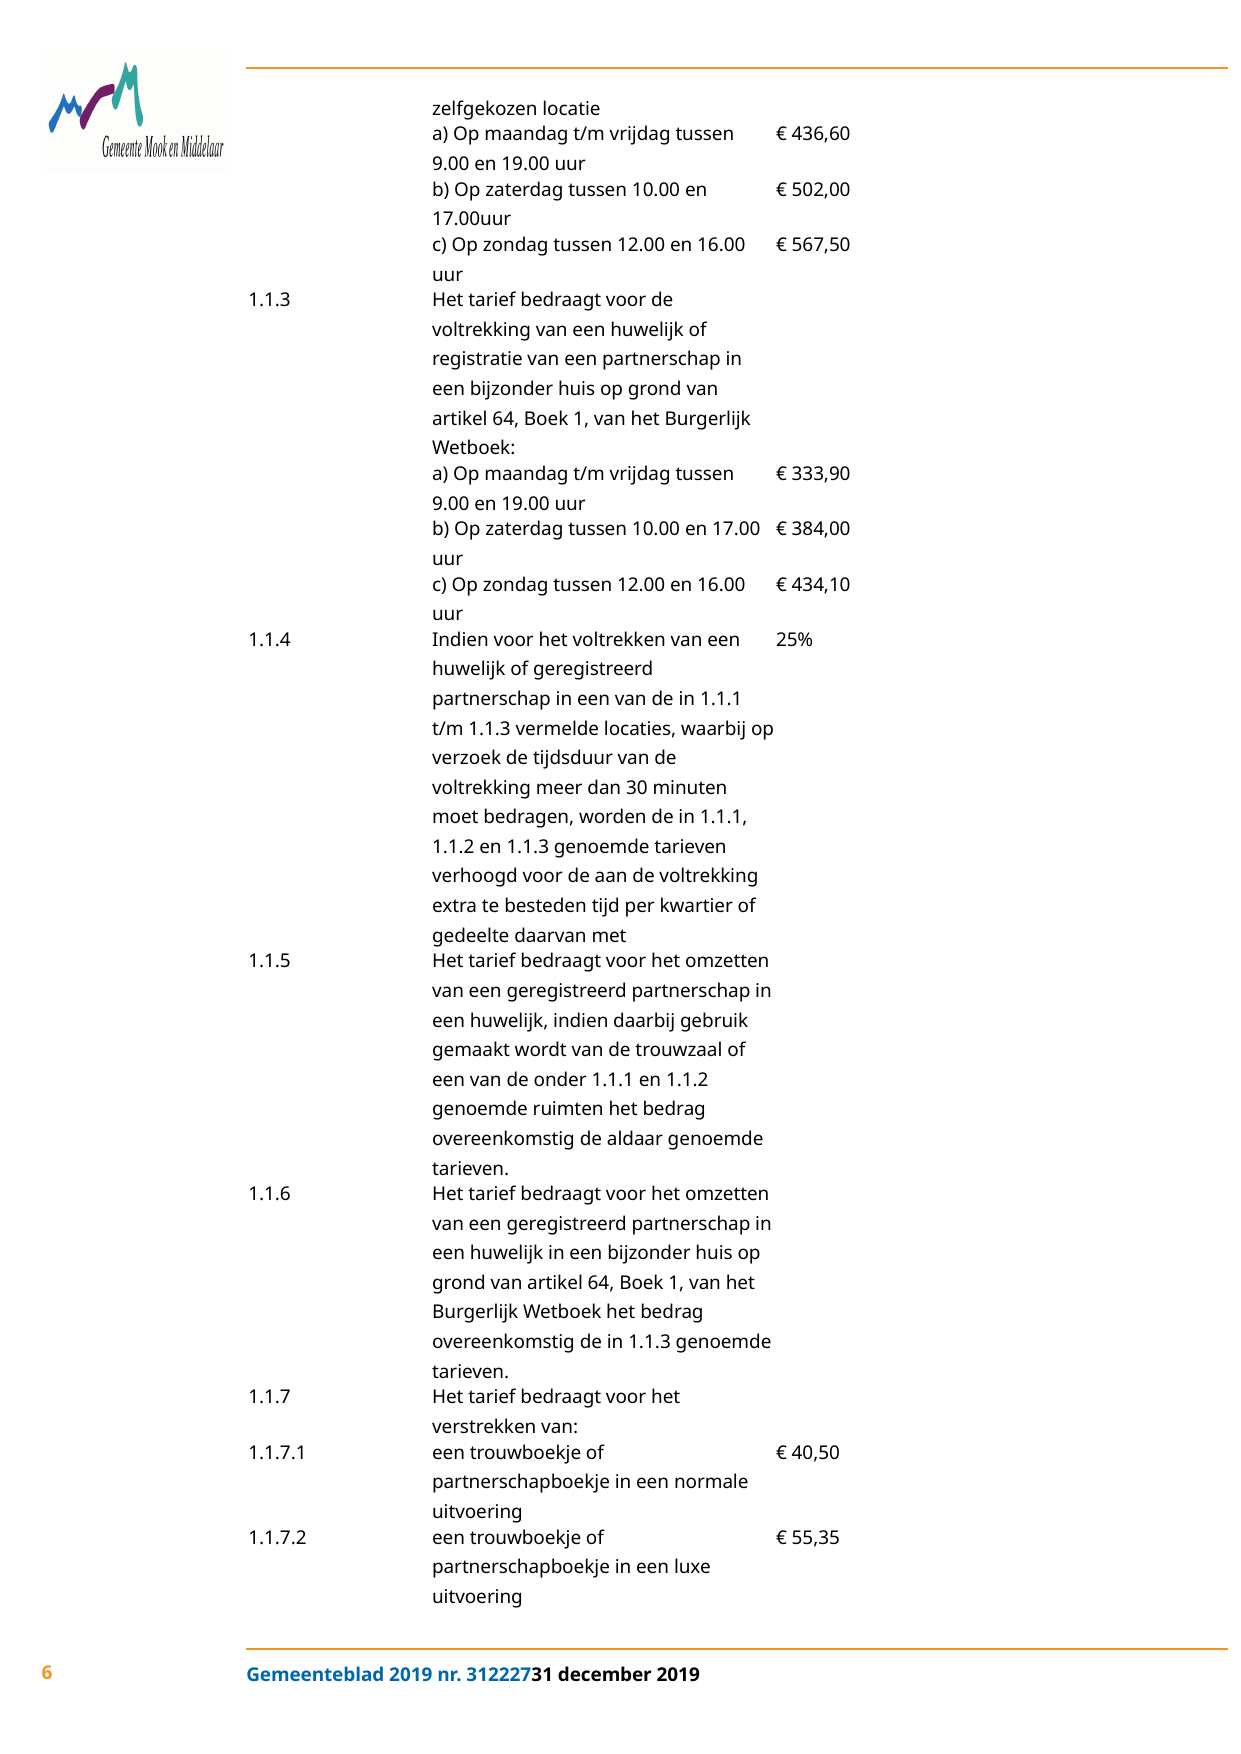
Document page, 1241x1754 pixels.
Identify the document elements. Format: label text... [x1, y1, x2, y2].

table_cell € 40,50 [776, 1439, 960, 1524]
table_cell [248, 515, 432, 571]
table_cell 1.1.7.1 [248, 1439, 432, 1524]
table_cell 1.1.6 [248, 1180, 432, 1384]
table_cell [960, 515, 1152, 571]
table_cell a) Op maandag t/m vrijdag tussen 9.00 en 19.00 uur [432, 121, 776, 176]
table_cell [248, 176, 432, 231]
table_cell Het tarief bedraagt voor de voltrekking van een huwelijk of registratie van een partnerschap in een bijzonder huis op grond van artikel 64, Boek 1, van het Burgerlijk Wetboek: [432, 286, 776, 460]
table_cell [776, 95, 960, 121]
table_cell [960, 948, 1152, 1180]
table_cell € 567,50 [776, 231, 960, 286]
table_cell [960, 176, 1152, 231]
table_cell 1.1.5 [248, 948, 432, 1180]
table_cell een trouwboekje of partnerschapboekje in een luxe uitvoering [432, 1524, 776, 1609]
table_cell c) Op zondag tussen 12.00 en 16.00 uur [432, 231, 776, 286]
table_cell € 333,90 [776, 460, 960, 515]
table_cell a) Op maandag t/m vrijdag tussen 9.00 en 19.00 uur [432, 460, 776, 515]
table_cell [776, 1180, 960, 1384]
table_cell [248, 571, 432, 626]
table_cell [960, 1384, 1152, 1439]
table_cell € 502,00 [776, 176, 960, 231]
table_cell [776, 948, 960, 1180]
table_cell [960, 460, 1152, 515]
table_cell [776, 286, 960, 460]
table_cell [248, 231, 432, 286]
table_cell [960, 1524, 1152, 1609]
table_cell [776, 1384, 960, 1439]
table_cell b) Op zaterdag tussen 10.00 en 17.00 uur [432, 515, 776, 571]
table_cell Indien voor het voltrekken van een huwelijk of geregistreerd partnerschap in een van de in 1.1.1 t/m 1.1.3 vermelde locaties, waarbij op verzoek de tijdsduur van de voltrekking meer dan 30 minuten moet bedragen, worden de in 1.1.1, 1.1.2 en 1.1.3 genoemde tarieven verhoogd voor de aan de voltrekking extra te besteden tijd per kwartier of gedeelte daarvan met [432, 626, 776, 948]
table_cell € 434,10 [776, 571, 960, 626]
table_cell een trouwboekje of partnerschapboekje in een normale uitvoering [432, 1439, 776, 1524]
table_cell 1.1.7.2 [248, 1524, 432, 1609]
table_cell [960, 1180, 1152, 1384]
table_cell [960, 286, 1152, 460]
table_cell [960, 571, 1152, 626]
table_cell [960, 626, 1152, 948]
table_cell 1.1.7 [248, 1384, 432, 1439]
table_cell [960, 1439, 1152, 1524]
table_cell 25% [776, 626, 960, 948]
table_cell [960, 231, 1152, 286]
table_cell 1.1.4 [248, 626, 432, 948]
table_cell € 55,35 [776, 1524, 960, 1609]
table_cell € 384,00 [776, 515, 960, 571]
table_cell [248, 95, 432, 121]
table_cell 1.1.3 [248, 286, 432, 460]
table_cell c) Op zondag tussen 12.00 en 16.00 uur [432, 571, 776, 626]
table_cell € 436,60 [776, 121, 960, 176]
table_cell Het tarief bedraagt voor het verstrekken van: [432, 1384, 776, 1439]
table_cell [248, 121, 432, 176]
table_cell zelfgekozen locatie [432, 95, 776, 121]
table_cell b) Op zaterdag tussen 10.00 en 17.00uur [432, 176, 776, 231]
table_cell Het tarief bedraagt voor het omzetten van een geregistreerd partnerschap in een huwelijk, indien daarbij gebruik gemaakt wordt van de trouwzaal of een van de onder 1.1.1 en 1.1.2 genoemde ruimten het bedrag overeenkomstig de aldaar genoemde tarieven. [432, 948, 776, 1180]
table_cell [960, 121, 1152, 176]
table_cell Het tarief bedraagt voor het omzetten van een geregistreerd partnerschap in een huwelijk in een bijzonder huis op grond van artikel 64, Boek 1, van het Burgerlijk Wetboek het bedrag overeenkomstig de in 1.1.3 genoemde tarieven. [432, 1180, 776, 1384]
table_cell [960, 95, 1152, 121]
picture [41, 47, 231, 172]
table_cell [248, 460, 432, 515]
